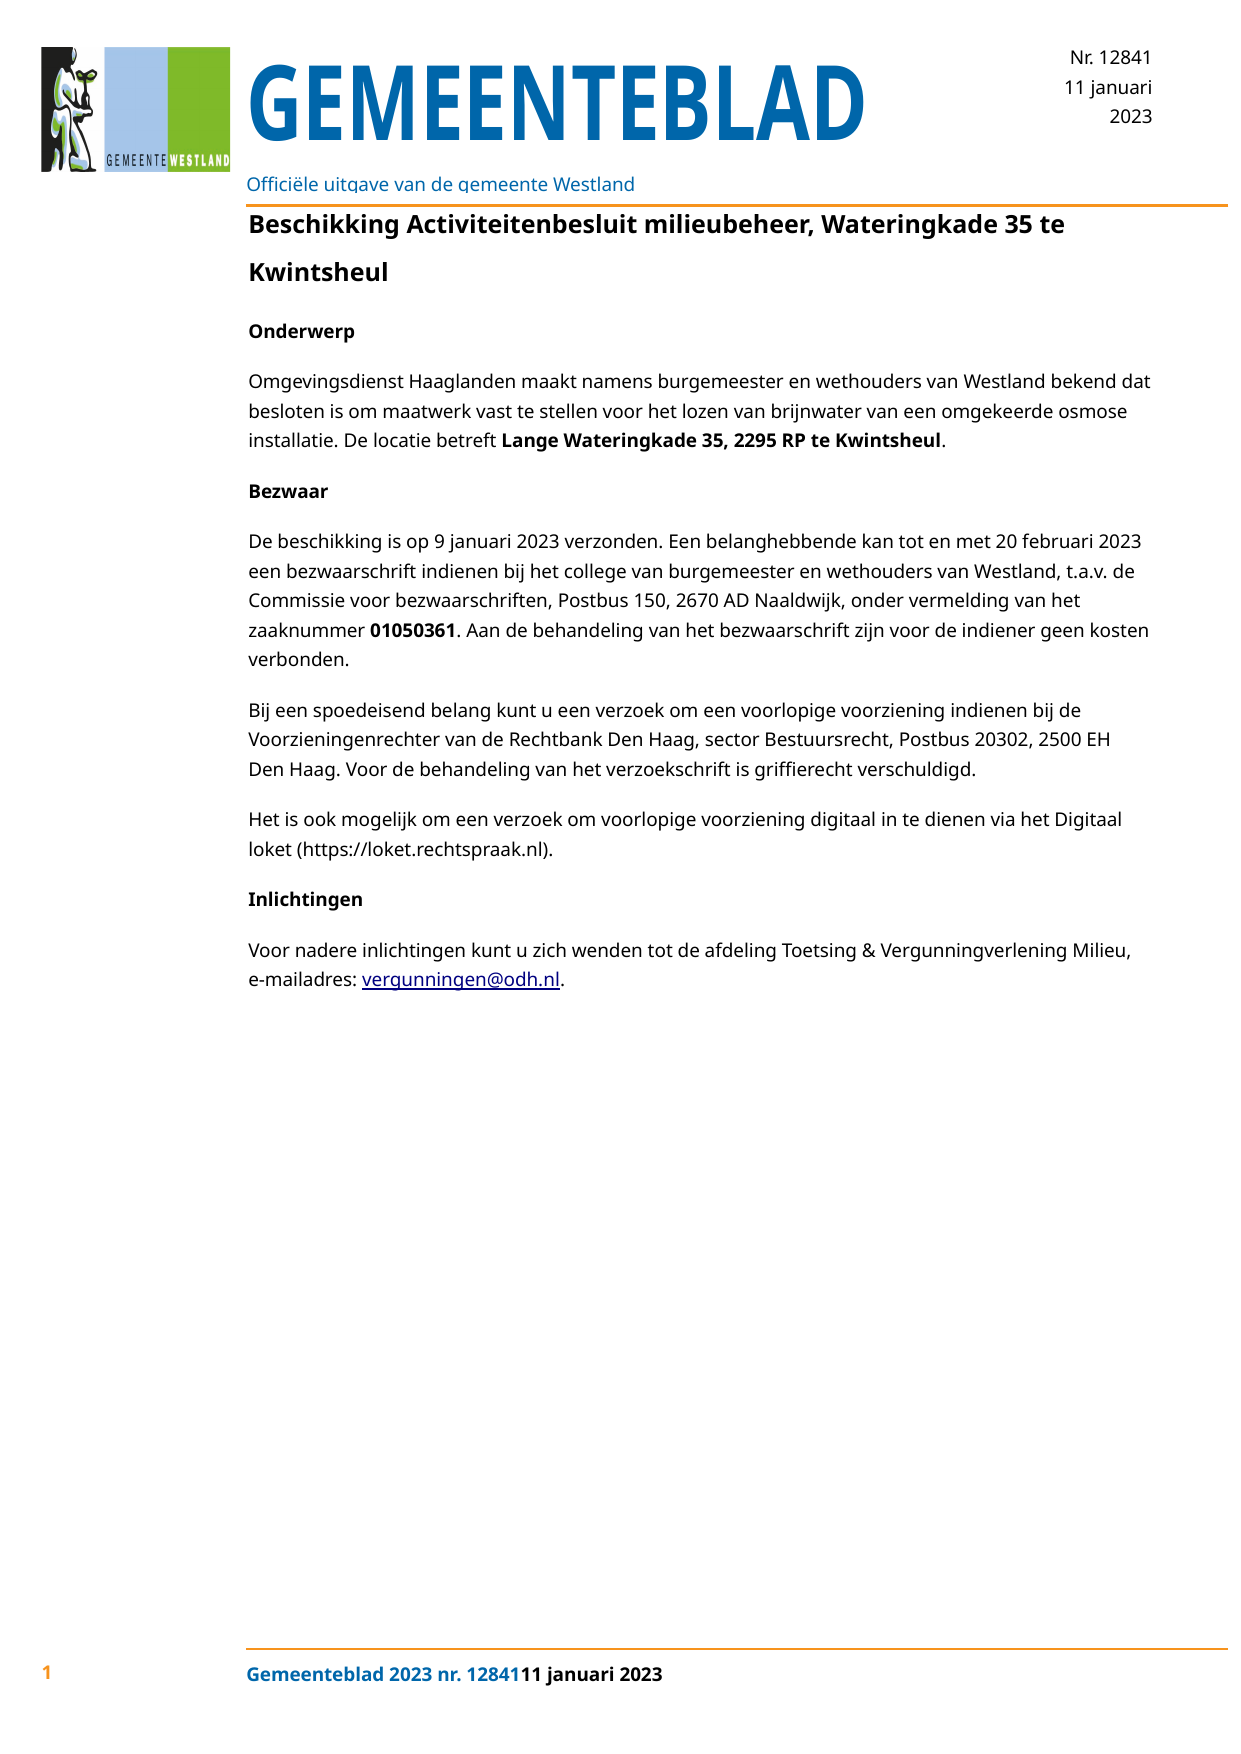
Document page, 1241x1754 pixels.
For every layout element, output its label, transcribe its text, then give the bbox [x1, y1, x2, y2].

text Voor nadere inlichtingen kunt u zich wenden tot de afdeling Toetsing & Vergunningverlening Milieu, e-mailadres: vergunningen@odh.nl. [248, 937, 1152, 992]
text Inlichtingen [248, 887, 1152, 912]
text Het is ook mogelijk om een verzoek om voorlopige voorziening digitaal in te dienen via het Digitaal loket (https://loket.rechtspraak.nl). [248, 807, 1152, 862]
text Omgevingsdienst Haaglanden maakt namens burgemeester en wethouders van Westland bekend dat besloten is om maatwerk vast te stellen voor het lozen van brijnwater van een omgekeerde osmose installatie. De locatie betreft Lange Wateringkade 35, 2295 RP te Kwintsheul. [248, 368, 1152, 453]
text Bezwaar [248, 478, 1152, 504]
text Beschikking Activiteitenbesluit milieubeheer, Wateringkade 35 te Kwintsheul [248, 207, 1152, 288]
text Onderwerp [248, 318, 1152, 344]
picture [41, 47, 231, 172]
text Bij een spoedeisend belang kunt u een verzoek om een voorlopige voorziening indienen bij de Voorzieningenrechter van de Rechtbank Den Haag, sector Bestuursrecht, Postbus 20302, 2500 EH Den Haag. Voor de behandeling van het verzoekschrift is griffierecht verschuldigd. [248, 697, 1152, 782]
text De beschikking is op 9 januari 2023 verzonden. Een belanghebbende kan tot en met 20 februari 2023 een bezwaarschrift indienen bij het college van burgemeester en wethouders van Westland, t.a.v. de Commissie voor bezwaarschriften, Postbus 150, 2670 AD Naaldwijk, onder vermelding van het zaaknummer 01050361. Aan de behandeling van het bezwaarschrift zijn voor de indiener geen kosten verbonden. [248, 528, 1152, 672]
